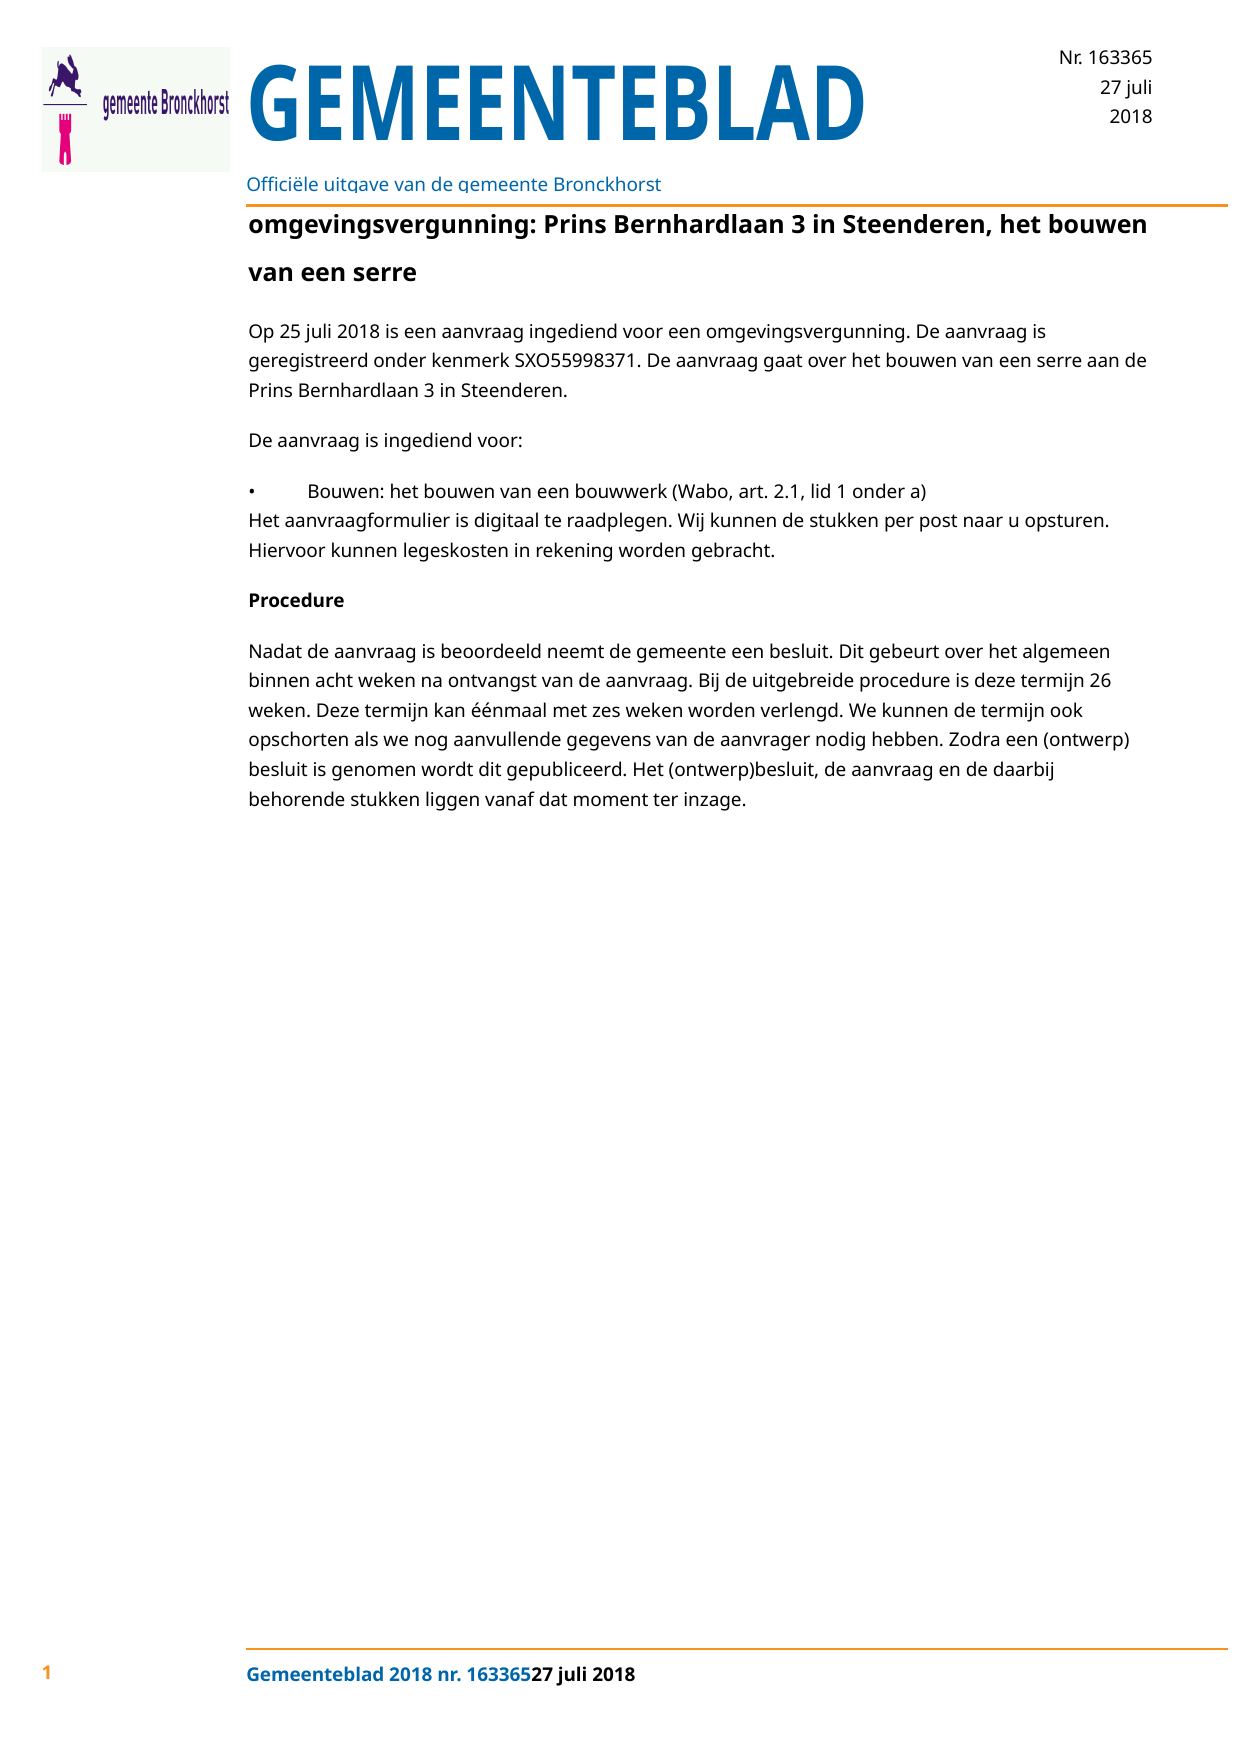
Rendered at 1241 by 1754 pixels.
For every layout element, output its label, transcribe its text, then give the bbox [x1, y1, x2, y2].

picture [41, 47, 231, 172]
text Nadat de aanvraag is beoordeeld neemt de gemeente een besluit. Dit gebeurt over het algemeen binnen acht weken na ontvangst van de aanvraag. Bij de uitgebreide procedure is deze termijn 26 weken. Deze termijn kan éénmaal met zes weken worden verlengd. We kunnen de termijn ook opschorten als we nog aanvullende gegevens van de aanvrager nodig hebben. Zodra een (ontwerp) besluit is genomen wordt dit gepubliceerd. Het (ontwerp)besluit, de aanvraag en de daarbij behorende stukken liggen vanaf dat moment ter inzage. [248, 638, 1152, 812]
text Op 25 juli 2018 is een aanvraag ingediend voor een omgevingsvergunning. De aanvraag is geregistreerd onder kenmerk SXO55998371. De aanvraag gaat over het bouwen van een serre aan de Prins Bernhardlaan 3 in Steenderen. [248, 318, 1152, 403]
text Procedure [248, 587, 1152, 613]
text De aanvraag is ingediend voor: [248, 427, 1152, 453]
text omgevingsvergunning: Prins Bernhardlaan 3 in Steenderen, het bouwen van een serre [248, 207, 1152, 288]
text Het aanvraagformulier is digitaal te raadplegen. Wij kunnen de stukken per post naar u opsturen. Hiervoor kunnen legeskosten in rekening worden gebracht. [248, 507, 1152, 563]
list Bouwen: het bouwen van een bouwwerk (Wabo, art. 2.1, lid 1 onder a) [248, 478, 1152, 504]
